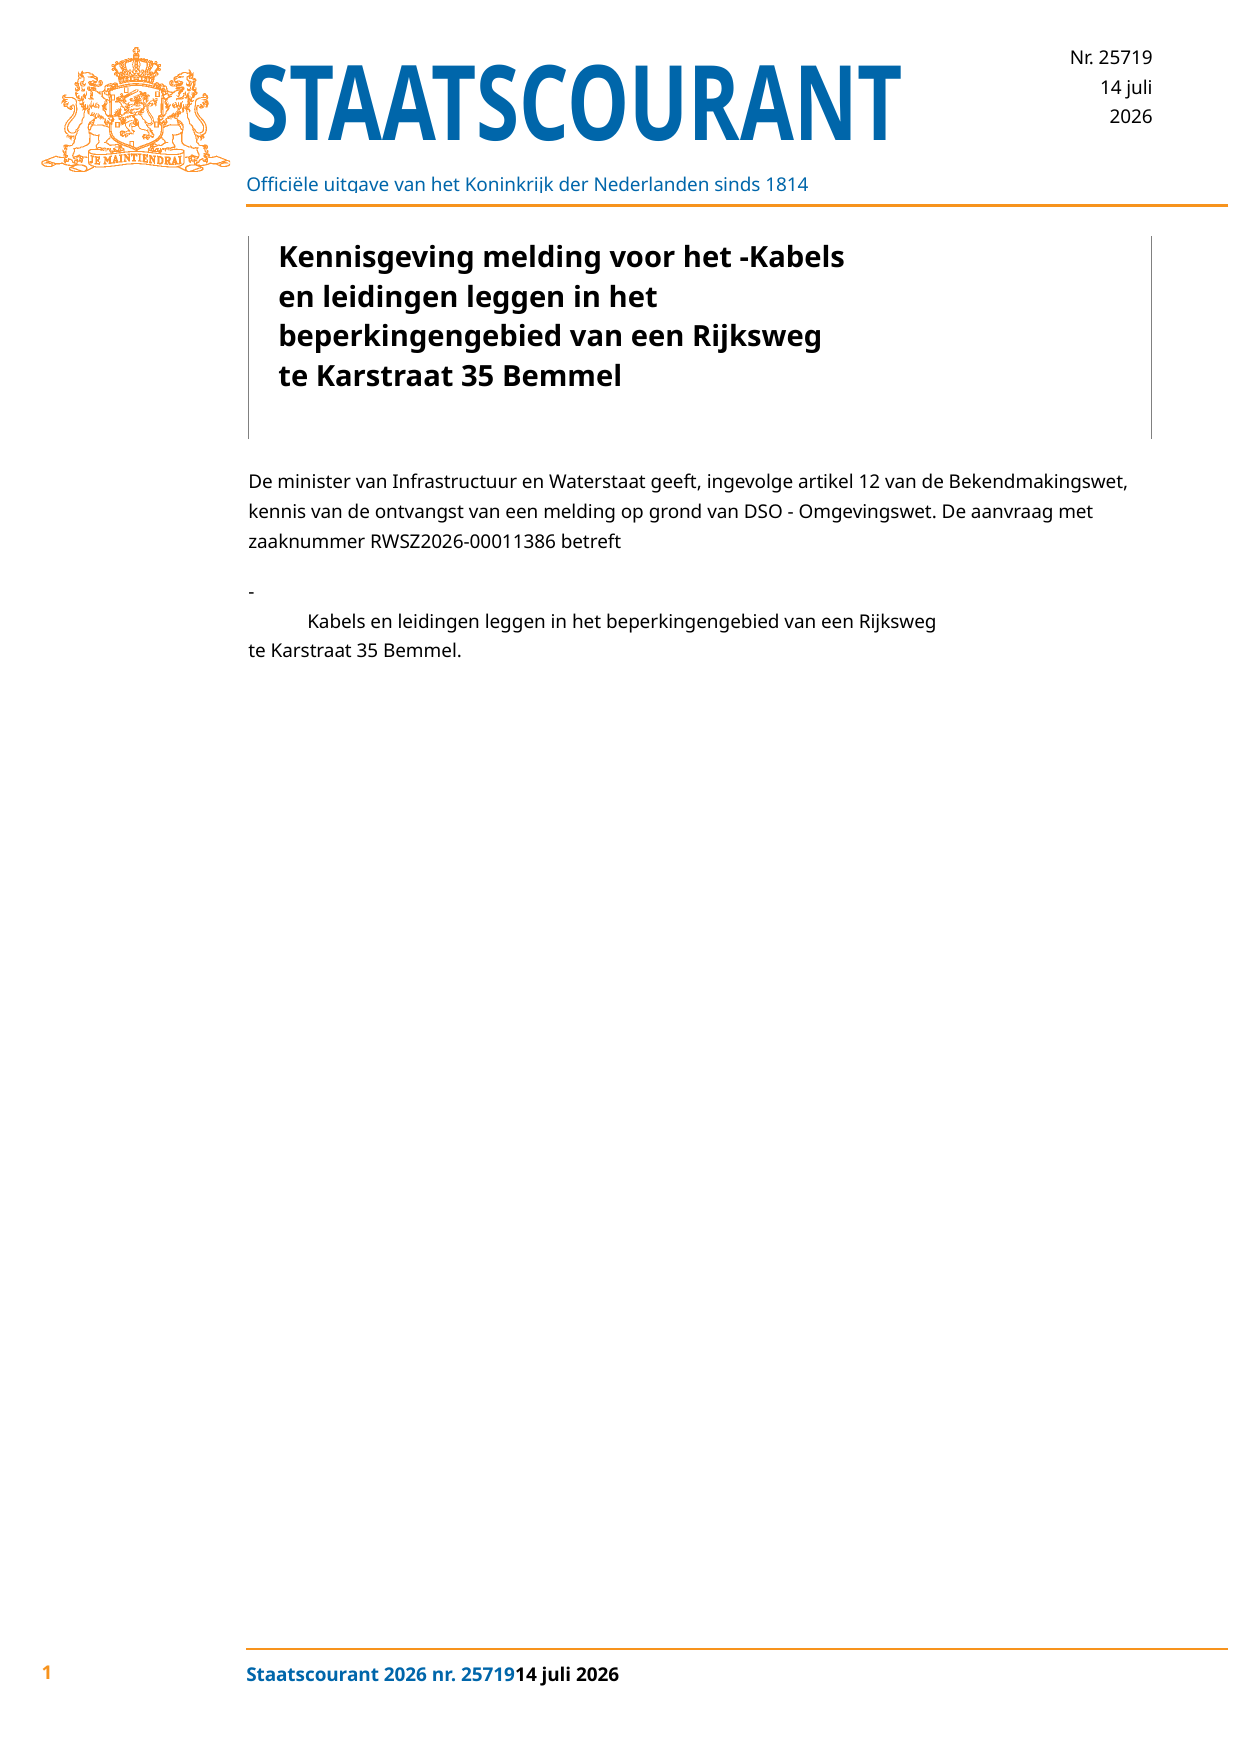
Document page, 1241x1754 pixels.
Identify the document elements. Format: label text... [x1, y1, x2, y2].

table_header [850, 236, 912, 413]
text De minister van Infrastructuur en Waterstaat geeft, ingevolge artikel 12 van de Bekendmakingswet, kennis van de ontvangst van een melding op grond van DSO - Omgevingswet. De aanvraag met zaaknummer RWSZ2026-00011386 betreft [248, 469, 1152, 553]
table_header Kennisgeving melding voor het -Kabels en leidingen leggen in het beperkingengebied van een Rijksweg te Karstraat 35 Bemmel [249, 236, 850, 439]
picture [912, 236, 1090, 414]
table_header [850, 414, 1151, 439]
text te Karstraat 35 Bemmel. [248, 637, 1152, 663]
picture [41, 47, 231, 172]
list Kabels en leidingen leggen in het beperkingengebied van een Rijksweg [248, 608, 1152, 633]
table_header [1090, 236, 1151, 413]
